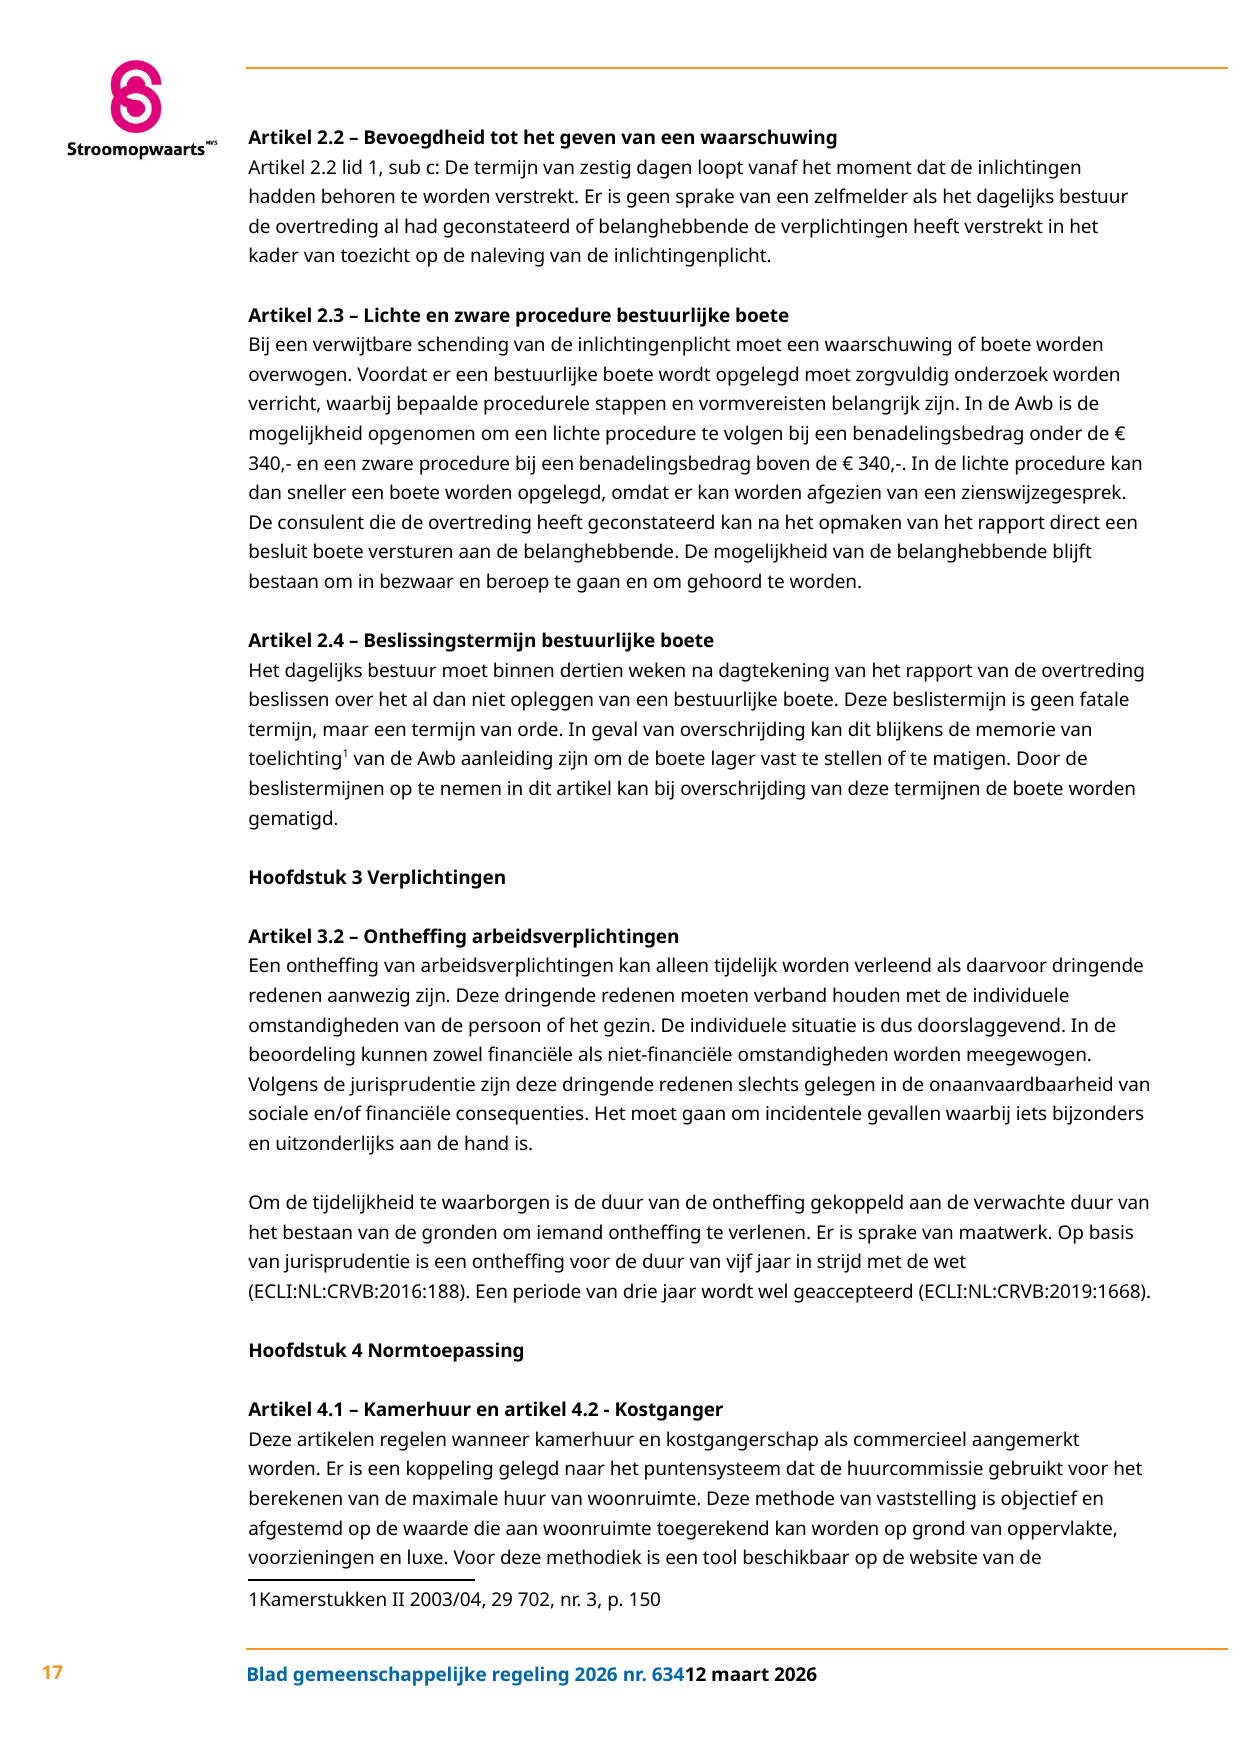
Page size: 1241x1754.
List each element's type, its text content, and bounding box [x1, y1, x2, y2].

text Het dagelijks bestuur moet binnen dertien weken na dagtekening van het rapport van de overtreding beslissen over het al dan niet opleggen van een bestuurlijke boete. Deze beslistermijn is geen fatale termijn, maar een termijn van orde. In geval van overschrijding kan dit blijkens de memorie van toelichting van de Awb aanleiding zijn om de boete lager vast te stellen of te matigen. Door de beslistermijnen op te nemen in dit artikel kan bij overschrijding van deze termijnen de boete worden gematigd. [248, 657, 1152, 831]
text Artikel 2.3 – Lichte en zware procedure bestuurlijke boete [248, 302, 1152, 328]
text Kamerstukken II 2003/04, 29 702, nr. 3, p. 150 [248, 1586, 1152, 1612]
picture [41, 47, 231, 172]
text Hoofdstuk 3 Verplichtingen [248, 864, 1152, 890]
text Artikel 4.1 – Kamerhuur en artikel 4.2 - Kostganger [248, 1396, 1152, 1422]
text Artikel 2.4 – Beslissingstermijn bestuurlijke boete [248, 627, 1152, 653]
text Een ontheffing van arbeidsverplichtingen kan alleen tijdelijk worden verleend als daarvoor dringende redenen aanwezig zijn. Deze dringende redenen moeten verband houden met de individuele omstandigheden van de persoon of het gezin. De individuele situatie is dus doorslaggevend. In de beoordeling kunnen zowel financiële als niet-financiële omstandigheden worden meegewogen. Volgens de jurisprudentie zijn deze dringende redenen slechts gelegen in de onaanvaardbaarheid van sociale en/of financiële consequenties. Het moet gaan om incidentele gevallen waarbij iets bijzonders en uitzonderlijks aan de hand is. [248, 953, 1152, 1156]
text Om de tijdelijkheid te waarborgen is de duur van de ontheffing gekoppeld aan de verwachte duur van het bestaan van de gronden om iemand ontheffing te verlenen. Er is sprake van maatwerk. Op basis van jurisprudentie is een ontheffing voor de duur van vijf jaar in strijd met de wet (ECLI:NL:CRVB:2016:188). Een periode van drie jaar wordt wel geaccepteerd (ECLI:NL:CRVB:2019:1668). [248, 1189, 1152, 1304]
text Hoofdstuk 4 Normtoepassing [248, 1337, 1152, 1363]
text Bij een verwijtbare schending van de inlichtingenplicht moet een waarschuwing of boete worden overwogen. Voordat er een bestuurlijke boete wordt opgelegd moet zorgvuldig onderzoek worden verricht, waarbij bepaalde procedurele stappen en vormvereisten belangrijk zijn. In de Awb is de mogelijkheid opgenomen om een lichte procedure te volgen bij een benadelingsbedrag onder de € 340,- en een zware procedure bij een benadelingsbedrag boven de € 340,-. In de lichte procedure kan dan sneller een boete worden opgelegd, omdat er kan worden afgezien van een zienswijzegesprek. De consulent die de overtreding heeft geconstateerd kan na het opmaken van het rapport direct een besluit boete versturen aan de belanghebbende. De mogelijkheid van de belanghebbende blijft bestaan om in bezwaar en beroep te gaan en om gehoord te worden. [248, 331, 1152, 594]
text Deze artikelen regelen wanneer kamerhuur en kostgangerschap als commercieel aangemerkt worden. Er is een koppeling gelegd naar het puntensysteem dat de huurcommissie gebruikt voor het berekenen van de maximale huur van woonruimte. Deze methode van vaststelling is objectief en afgestemd op de waarde die aan woonruimte toegerekend kan worden op grond van oppervlakte, voorzieningen en luxe. Voor deze methodiek is een tool beschikbaar op de website van de [248, 1426, 1152, 1570]
text Artikel 3.2 – Ontheffing arbeidsverplichtingen [248, 923, 1152, 949]
text Artikel 2.2 lid 1, sub c: De termijn van zestig dagen loopt vanaf het moment dat de inlichtingen hadden behoren te worden verstrekt. Er is geen sprake van een zelfmelder als het dagelijks bestuur de overtreding al had geconstateerd of belanghebbende de verplichtingen heeft verstrekt in het kader van toezicht op de naleving van de inlichtingenplicht. [248, 154, 1152, 268]
text Artikel 2.2 – Bevoegdheid tot het geven van een waarschuwing [248, 124, 1152, 150]
